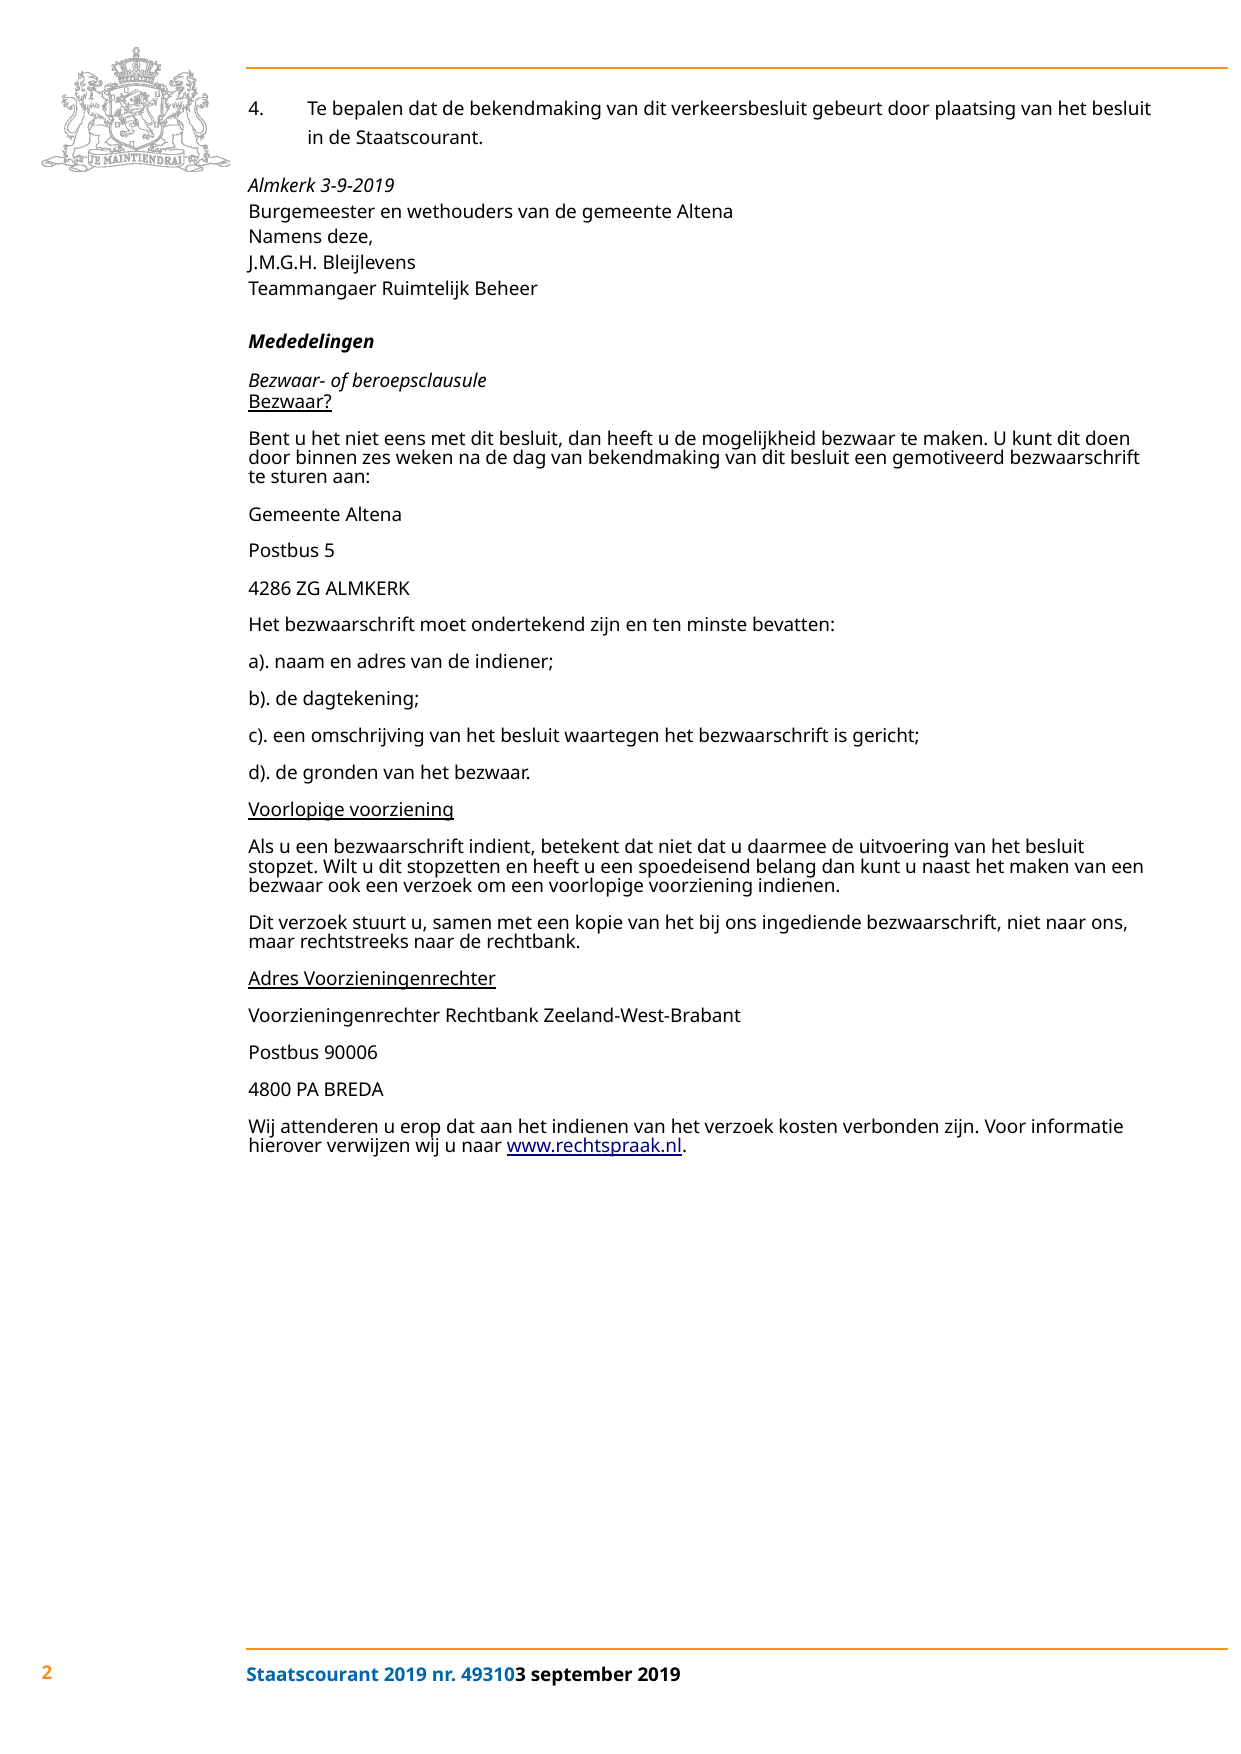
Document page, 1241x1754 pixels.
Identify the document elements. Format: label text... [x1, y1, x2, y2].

text Wij attenderen u erop dat aan het indienen van het verzoek kosten verbonden zijn. Voor informatie hierover verwijzen wij u naar www.rechtspraak.nl. [248, 1118, 1152, 1157]
text Bezwaar? [248, 393, 1152, 412]
text Postbus 90006 [248, 1044, 1152, 1063]
text Burgemeester en wethouders van de gemeente Altena [248, 198, 1152, 224]
text Het bezwaarschrift moet ondertekend zijn en ten minste bevatten: [248, 616, 1152, 636]
text Als u een bezwaarschrift indient, betekent dat niet dat u daarmee de uitvoering van het besluit stopzet. Wilt u dit stopzetten en heeft u een spoedeisend belang dan kunt u naast het maken van een bezwaar ook een verzoek om een voorlopige voorziening indienen. [248, 838, 1152, 896]
text Mededelingen [248, 328, 1152, 354]
text b). de dagtekening; [248, 690, 1152, 710]
text Bent u het niet eens met dit besluit, dan heeft u de mogelijkheid bezwaar te maken. U kunt dit doen door binnen zes weken na de dag van bekendmaking van dit besluit een gemotiveerd bezwaarschrift te sturen aan: [248, 430, 1152, 488]
text d). de gronden van het bezwaar. [248, 764, 1152, 784]
text Voorlopige voorziening [248, 801, 1152, 821]
text Voorzieningenrechter Rechtbank Zeeland-West-Brabant [248, 1007, 1152, 1026]
text Bezwaar- of beroepsclausule [248, 367, 1152, 393]
text Namens deze, [248, 224, 1152, 249]
text Almkerk 3-9-2019 [248, 172, 1152, 198]
text Postbus 5 [248, 542, 1152, 562]
picture [41, 47, 231, 172]
text Adres Voorzieningenrechter [248, 970, 1152, 989]
text Dit verzoek stuurt u, samen met een kopie van het bij ons ingediende bezwaarschrift, niet naar ons, maar rechtstreeks naar de rechtbank. [248, 914, 1152, 952]
text c). een omschrijving van het besluit waartegen het bezwaarschrift is gericht; [248, 727, 1152, 747]
text a). naam en adres van de indiener; [248, 653, 1152, 673]
text 4286 ZG ALMKERK [248, 579, 1152, 599]
text Gemeente Altena [248, 506, 1152, 525]
list Te bepalen dat de bekendmaking van dit verkeersbesluit gebeurt door plaatsing van het besluit in de Staatscourant. [248, 95, 1152, 150]
text 4800 PA BREDA [248, 1081, 1152, 1100]
text J.M.G.H. Bleijlevens [248, 249, 1152, 275]
text Teammangaer Ruimtelijk Beheer [248, 275, 1152, 301]
